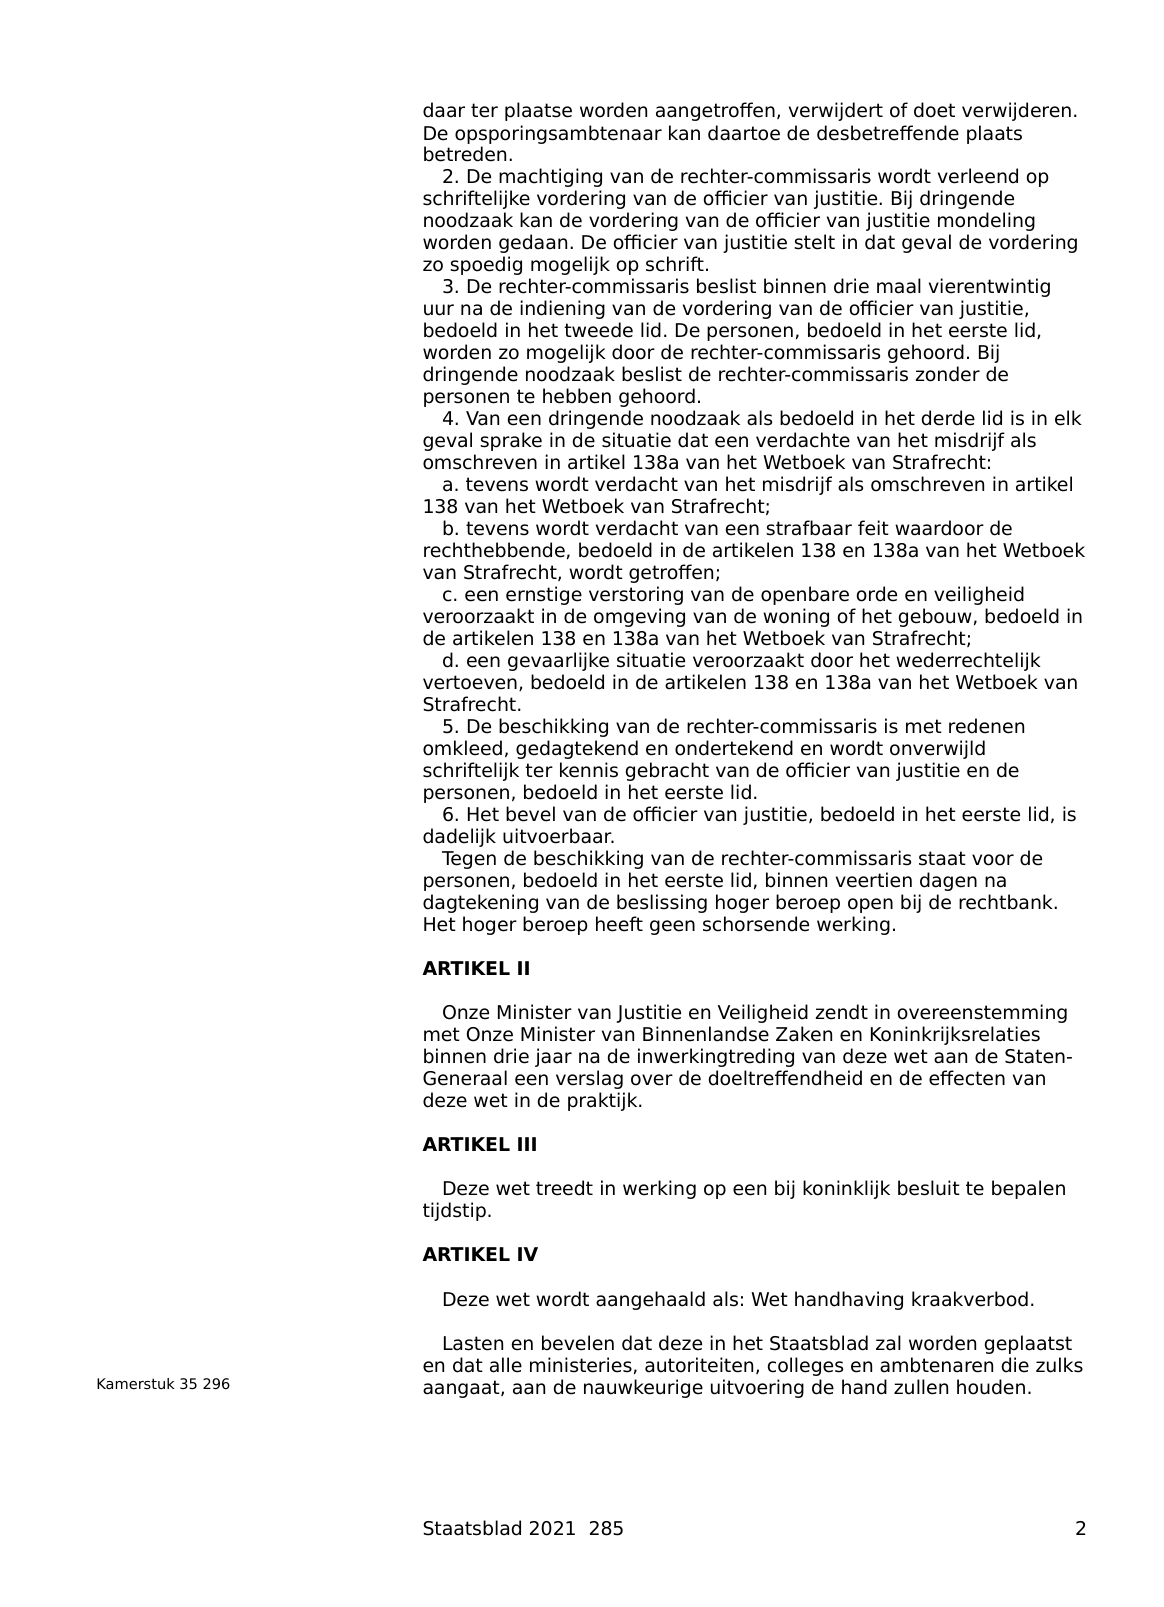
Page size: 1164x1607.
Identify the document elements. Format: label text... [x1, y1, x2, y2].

text b. tevens wordt verdacht van een strafbaar feit waardoor de rechthebbende, bedoeld in de artikelen 138 en 138a van het Wetboek van Strafrecht, wordt getroffen; [422, 518, 1087, 584]
subtitle ARTIKEL II [422, 958, 1087, 980]
text 5. De beschikking van de rechter-commissaris is met redenen omkleed, gedagtekend en ondertekend en wordt onverwijld schriftelijk ter kennis gebracht van de officier van justitie en de personen, bedoeld in het eerste lid. [422, 716, 1087, 804]
text Deze wet treedt in werking op een bij koninklijk besluit te bepalen tijdstip. [422, 1178, 1087, 1222]
text 2. De machtiging van de rechter-commissaris wordt verleend op schriftelijke vordering van de officier van justitie. Bij dringende noodzaak kan de vordering van de officier van justitie mondeling worden gedaan. De officier van justitie stelt in dat geval de vordering zo spoedig mogelijk op schrift. [422, 166, 1087, 276]
text Kamerstuk 35 296 [77, 1376, 396, 1393]
subtitle ARTIKEL IV [422, 1244, 1087, 1266]
text a. tevens wordt verdacht van het misdrijf als omschreven in artikel 138 van het Wetboek van Strafrecht; [422, 474, 1087, 518]
text daar ter plaatse worden aangetroffen, verwijdert of doet verwijderen. De opsporingsambtenaar kan daartoe de desbetreffende plaats betreden. [422, 100, 1087, 166]
text d. een gevaarlijke situatie veroorzaakt door het wederrechtelijk vertoeven, bedoeld in de artikelen 138 en 138a van het Wetboek van Strafrecht. [422, 650, 1087, 716]
text 4. Van een dringende noodzaak als bedoeld in het derde lid is in elk geval sprake in de situatie dat een verdachte van het misdrijf als omschreven in artikel 138a van het Wetboek van Strafrecht: [422, 408, 1087, 474]
text Deze wet wordt aangehaald als: Wet handhaving kraakverbod. [422, 1288, 1087, 1311]
text Lasten en bevelen dat deze in het Staatsblad zal worden geplaatst en dat alle ministeries, autoriteiten, colleges en ambtenaren die zulks aangaat, aan de nauwkeurige uitvoering de hand zullen houden. [422, 1333, 1087, 1399]
text Tegen de beschikking van de rechter-commissaris staat voor de personen, bedoeld in het eerste lid, binnen veertien dagen na dagtekening van de beslissing hoger beroep open bij de rechtbank. Het hoger beroep heeft geen schorsende werking. [422, 848, 1087, 936]
subtitle ARTIKEL III [422, 1134, 1087, 1156]
text c. een ernstige verstoring van de openbare orde en veiligheid veroorzaakt in de omgeving van de woning of het gebouw, bedoeld in de artikelen 138 en 138a van het Wetboek van Strafrecht; [422, 584, 1087, 650]
text 3. De rechter-commissaris beslist binnen drie maal vierentwintig uur na de indiening van de vordering van de officier van justitie, bedoeld in het tweede lid. De personen, bedoeld in het eerste lid, worden zo mogelijk door de rechter-commissaris gehoord. Bij dringende noodzaak beslist de rechter-commissaris zonder de personen te hebben gehoord. [422, 276, 1087, 408]
text Onze Minister van Justitie en Veiligheid zendt in overeenstemming met Onze Minister van Binnenlandse Zaken en Koninkrijksrelaties binnen drie jaar na de inwerkingtreding van deze wet aan de Staten-Generaal een verslag over de doeltreffendheid en de effecten van deze wet in de praktijk. [422, 1002, 1087, 1112]
text 6. Het bevel van de officier van justitie, bedoeld in het eerste lid, is dadelijk uitvoerbaar. [422, 804, 1087, 848]
